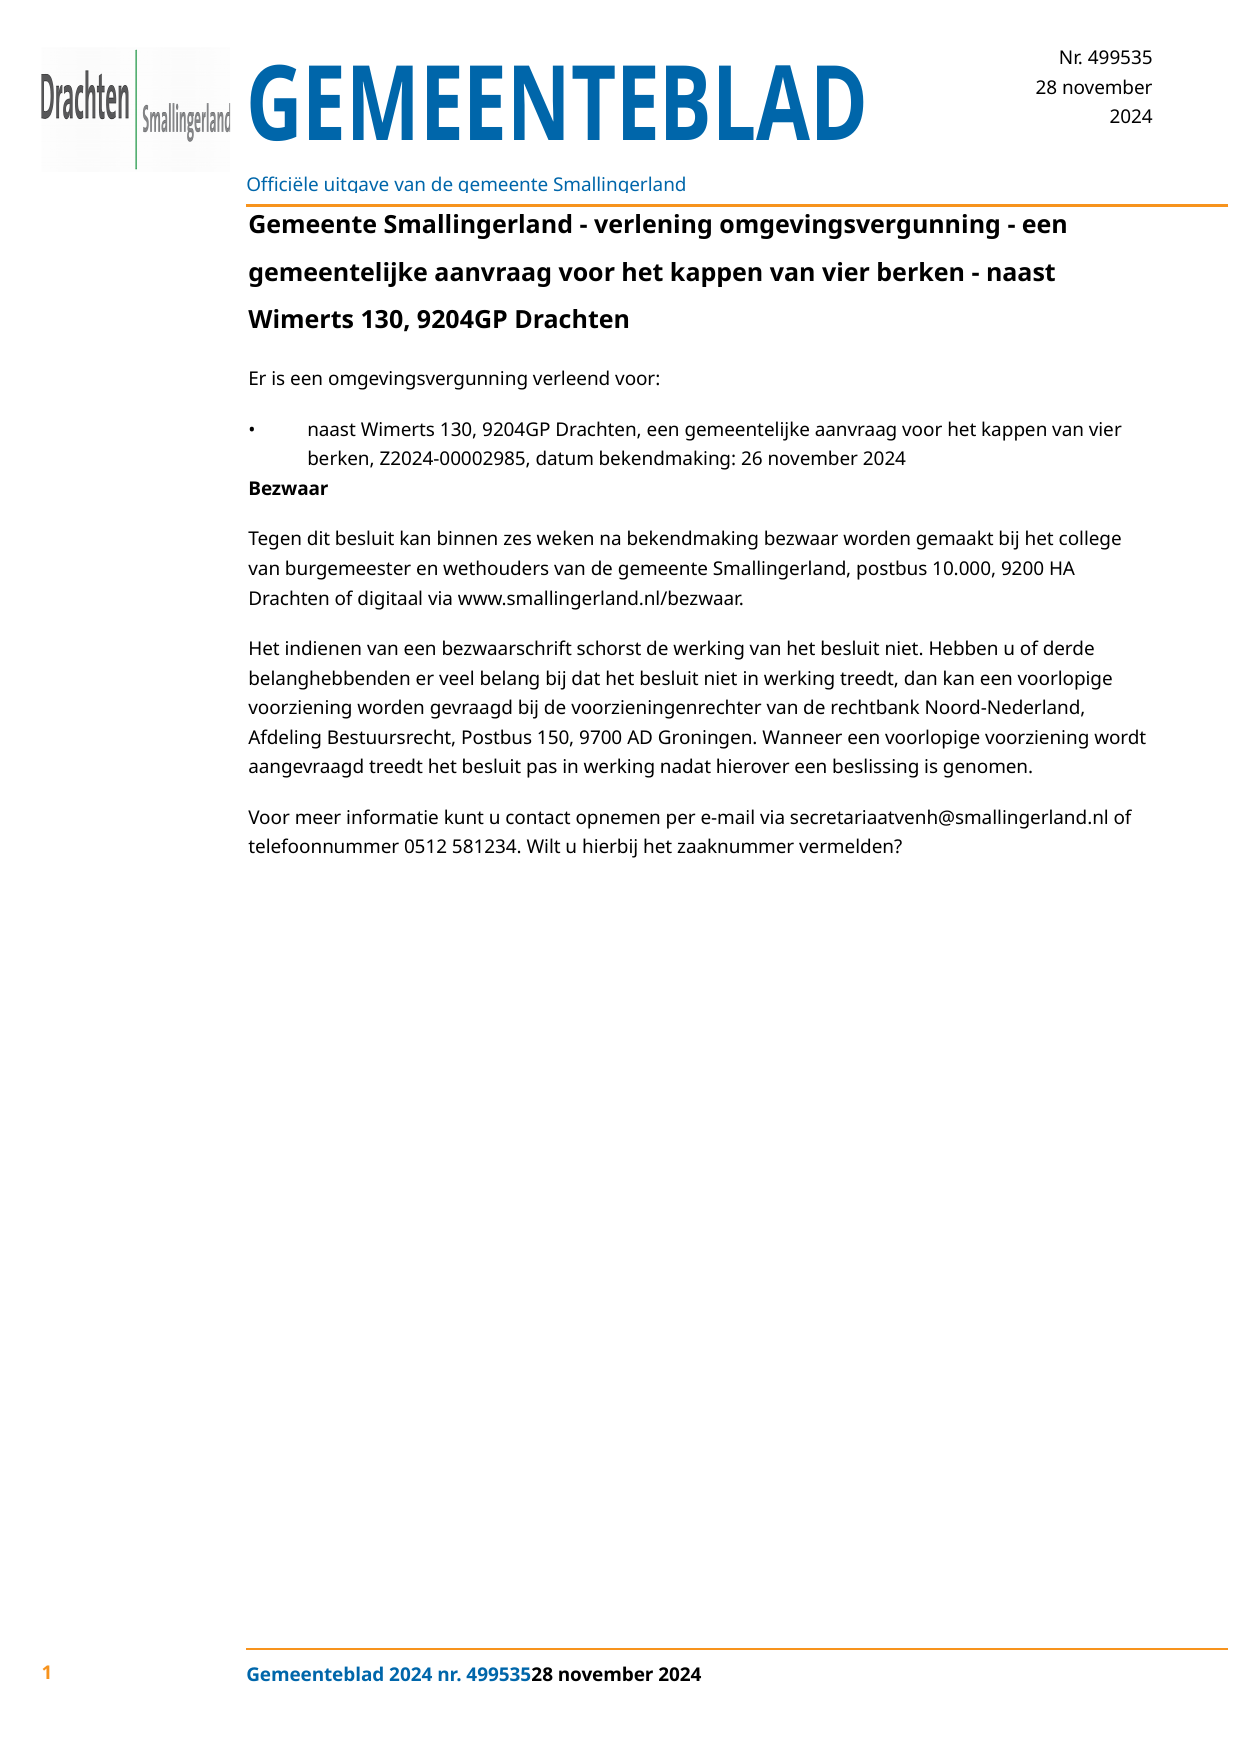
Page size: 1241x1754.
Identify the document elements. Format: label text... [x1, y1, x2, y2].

list naast Wimerts 130, 9204GP Drachten, een gemeentelijke aanvraag voor het kappen van vier berken, Z2024-00002985, datum bekendmaking: 26 november 2024 [248, 416, 1152, 471]
text Voor meer informatie kunt u contact opnemen per e-mail via secretariaatvenh@smallingerland.nl of telefoonnummer 0512 581234. Wilt u hierbij het zaaknummer vermelden? [248, 804, 1152, 859]
text Het indienen van een bezwaarschrift schorst de werking van het besluit niet. Hebben u of derde belanghebbenden er veel belang bij dat het besluit niet in werking treedt, dan kan een voorlopige voorziening worden gevraagd bij de voorzieningenrechter van de rechtbank Noord-Nederland, Afdeling Bestuursrecht, Postbus 150, 9700 AD Groningen. Wanneer een voorlopige voorziening wordt aangevraagd treedt het besluit pas in werking nadat hierover een beslissing is genomen. [248, 635, 1152, 779]
text Gemeente Smallingerland - verlening omgevingsvergunning - een gemeentelijke aanvraag voor het kappen van vier berken - naast Wimerts 130, 9204GP Drachten [248, 207, 1152, 336]
picture [41, 47, 231, 172]
text Tegen dit besluit kan binnen zes weken na bekendmaking bezwaar worden gemaakt bij het college van burgemeester en wethouders van de gemeente Smallingerland, postbus 10.000, 9200 HA Drachten of digitaal via www.smallingerland.nl/bezwaar. [248, 526, 1152, 610]
text Bezwaar [248, 475, 1152, 501]
text Er is een omgevingsvergunning verleend voor: [248, 366, 1152, 391]
